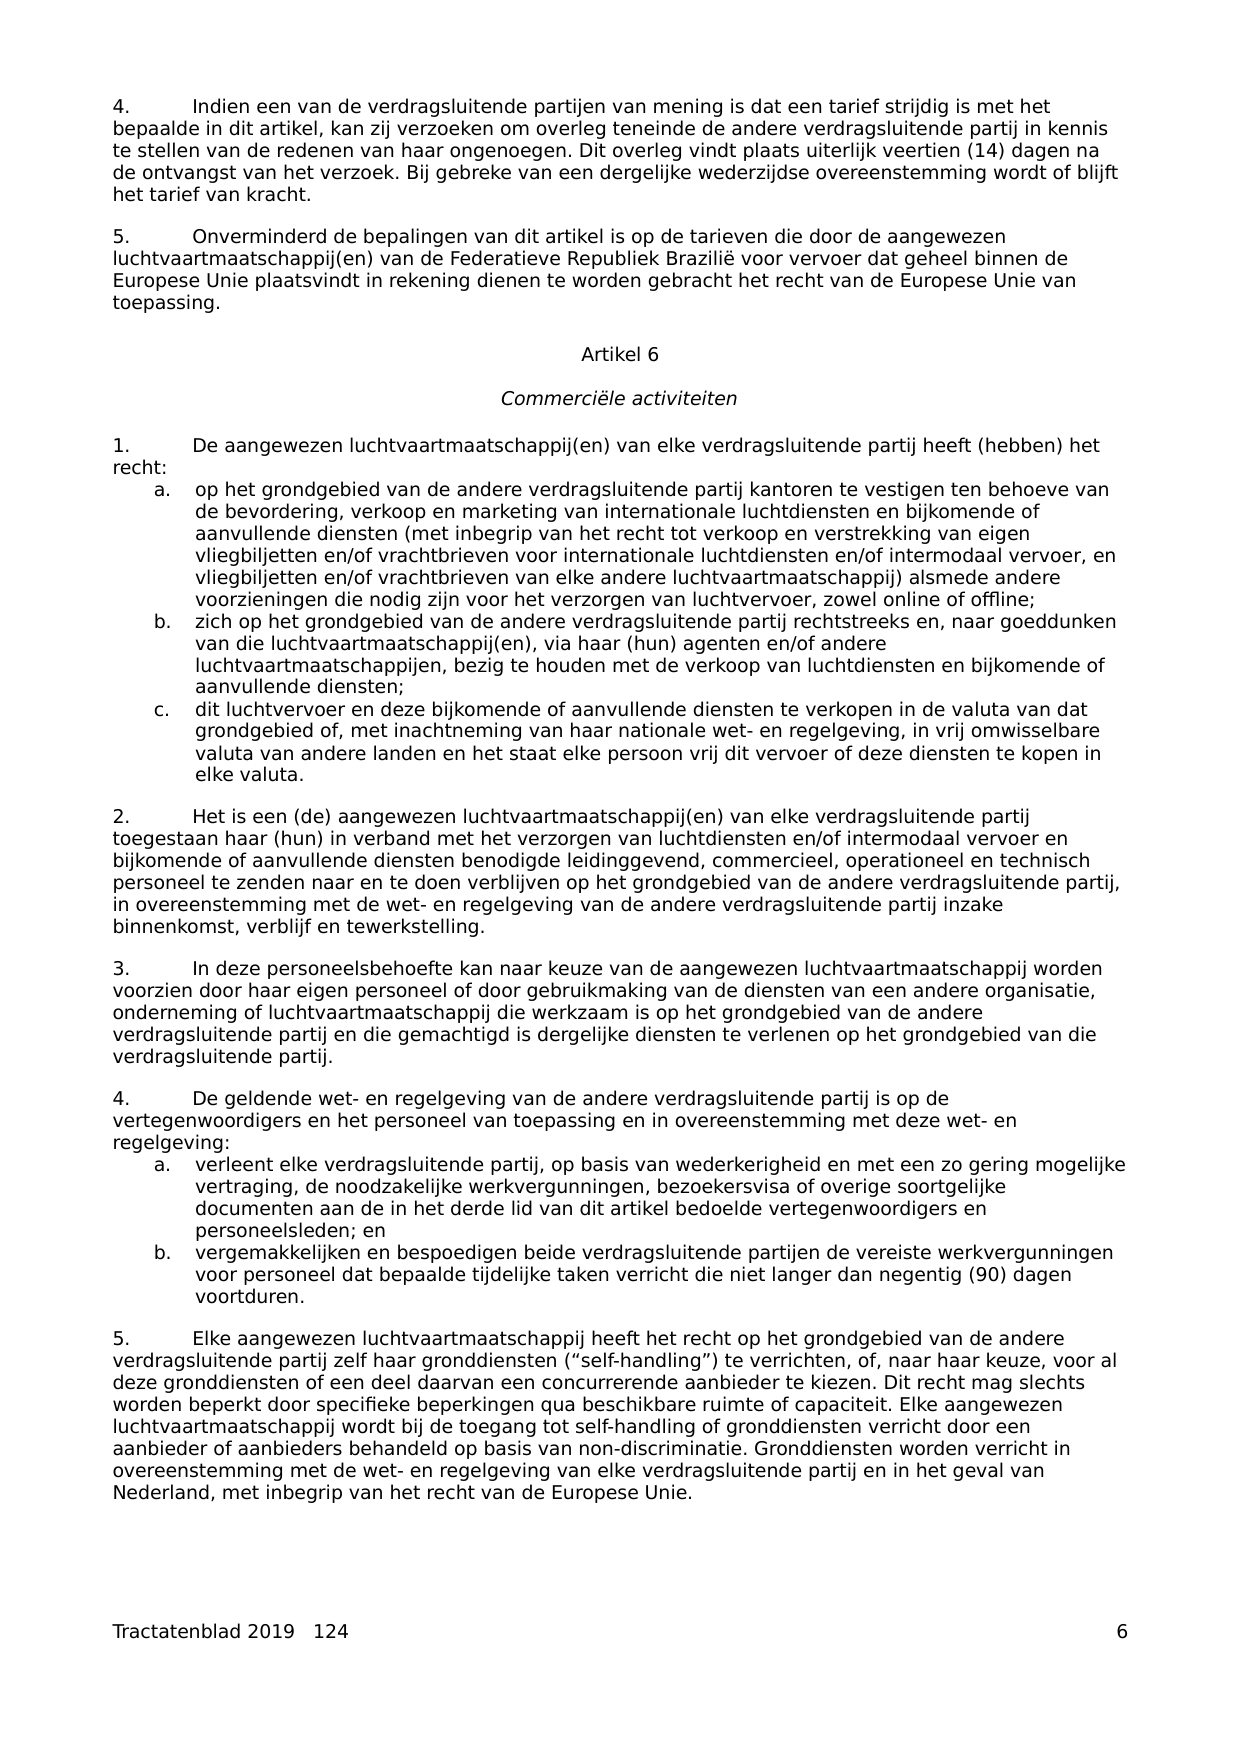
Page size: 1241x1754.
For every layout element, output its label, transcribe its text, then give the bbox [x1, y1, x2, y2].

text 5. Onverminderd de bepalingen van dit artikel is op de tarieven die door de aangewezen luchtvaartmaatschappij(en) van de Federatieve Republiek Brazilië voor vervoer dat geheel binnen de Europese Unie plaatsvindt in rekening dienen te worden gebracht het recht van de Europese Unie van toepassing. [112, 226, 1128, 314]
text a. op het grondgebied van de andere verdragsluitende partij kantoren te vestigen ten behoeve van de bevordering, verkoop en marketing van internationale luchtdiensten en bijkomende of aanvullende diensten (met inbegrip van het recht tot verkoop en verstrekking van eigen vliegbiljetten en/of vrachtbrieven voor internationale luchtdiensten en/of intermodaal vervoer, en vliegbiljetten en/of vrachtbrieven van elke andere luchtvaartmaatschappij) alsmede andere voorzieningen die nodig zijn voor het verzorgen van luchtvervoer, zowel online of offline; [153, 479, 1128, 611]
text 4. De geldende wet- en regelgeving van de andere verdragsluitende partij is op de vertegenwoordigers en het personeel van toepassing en in overeenstemming met deze wet- en regelgeving: [112, 1088, 1128, 1154]
subtitle Artikel 6 Commerciële activiteiten [112, 344, 1128, 410]
text 4. Indien een van de verdragsluitende partijen van mening is dat een tarief strijdig is met het bepaalde in dit artikel, kan zij verzoeken om overleg teneinde de andere verdragsluitende partij in kennis te stellen van de redenen van haar ongenoegen. Dit overleg vindt plaats uiterlijk veertien (14) dagen na de ontvangst van het verzoek. Bij gebreke van een dergelijke wederzijdse overeenstemming wordt of blijft het tarief van kracht. [112, 96, 1128, 206]
text c. dit luchtvervoer en deze bijkomende of aanvullende diensten te verkopen in de valuta van dat grondgebied of, met inachtneming van haar nationale wet- en regelgeving, in vrij omwisselbare valuta van andere landen en het staat elke persoon vrij dit vervoer of deze diensten te kopen in elke valuta. [153, 698, 1128, 786]
text b. vergemakkelijken en bespoedigen beide verdragsluitende partijen de vereiste werkvergunningen voor personeel dat bepaalde tijdelijke taken verricht die niet langer dan negentig (90) dagen voortduren. [153, 1242, 1128, 1308]
text 3. In deze personeelsbehoefte kan naar keuze van de aangewezen luchtvaartmaatschappij worden voorzien door haar eigen personeel of door gebruikmaking van de diensten van een andere organisatie, onderneming of luchtvaartmaatschappij die werkzaam is op het grondgebied van de andere verdragsluitende partij en die gemachtigd is dergelijke diensten te verlenen op het grondgebied van die verdragsluitende partij. [112, 958, 1128, 1068]
text a. verleent elke verdragsluitende partij, op basis van wederkerigheid en met een zo gering mogelijke vertraging, de noodzakelijke werkvergunningen, bezoekersvisa of overige soortgelijke documenten aan de in het derde lid van dit artikel bedoelde vertegenwoordigers en personeelsleden; en [153, 1154, 1128, 1242]
text 5. Elke aangewezen luchtvaartmaatschappij heeft het recht op het grondgebied van de andere verdragsluitende partij zelf haar gronddiensten (“self-handling”) te verrichten, of, naar haar keuze, voor al deze gronddiensten of een deel daarvan een concurrerende aanbieder te kiezen. Dit recht mag slechts worden beperkt door specifieke beperkingen qua beschikbare ruimte of capaciteit. Elke aangewezen luchtvaartmaatschappij wordt bij de toegang tot self-handling of gronddiensten verricht door een aanbieder of aanbieders behandeld op basis van non-discriminatie. Gronddiensten worden verricht in overeenstemming met de wet- en regelgeving van elke verdragsluitende partij en in het geval van Nederland, met inbegrip van het recht van de Europese Unie. [112, 1328, 1128, 1504]
text 2. Het is een (de) aangewezen luchtvaartmaatschappij(en) van elke verdragsluitende partij toegestaan haar (hun) in verband met het verzorgen van luchtdiensten en/of intermodaal vervoer en bijkomende of aanvullende diensten benodigde leidinggevend, commercieel, operationeel en technisch personeel te zenden naar en te doen verblijven op het grondgebied van de andere verdragsluitende partij, in overeenstemming met de wet- en regelgeving van de andere verdragsluitende partij inzake binnenkomst, verblijf en tewerkstelling. [112, 806, 1128, 938]
text b. zich op het grondgebied van de andere verdragsluitende partij rechtstreeks en, naar goeddunken van die luchtvaartmaatschappij(en), via haar (hun) agenten en/of andere luchtvaartmaatschappijen, bezig te houden met de verkoop van luchtdiensten en bijkomende of aanvullende diensten; [153, 611, 1128, 698]
text 1. De aangewezen luchtvaartmaatschappij(en) van elke verdragsluitende partij heeft (hebben) het recht: [112, 435, 1128, 479]
